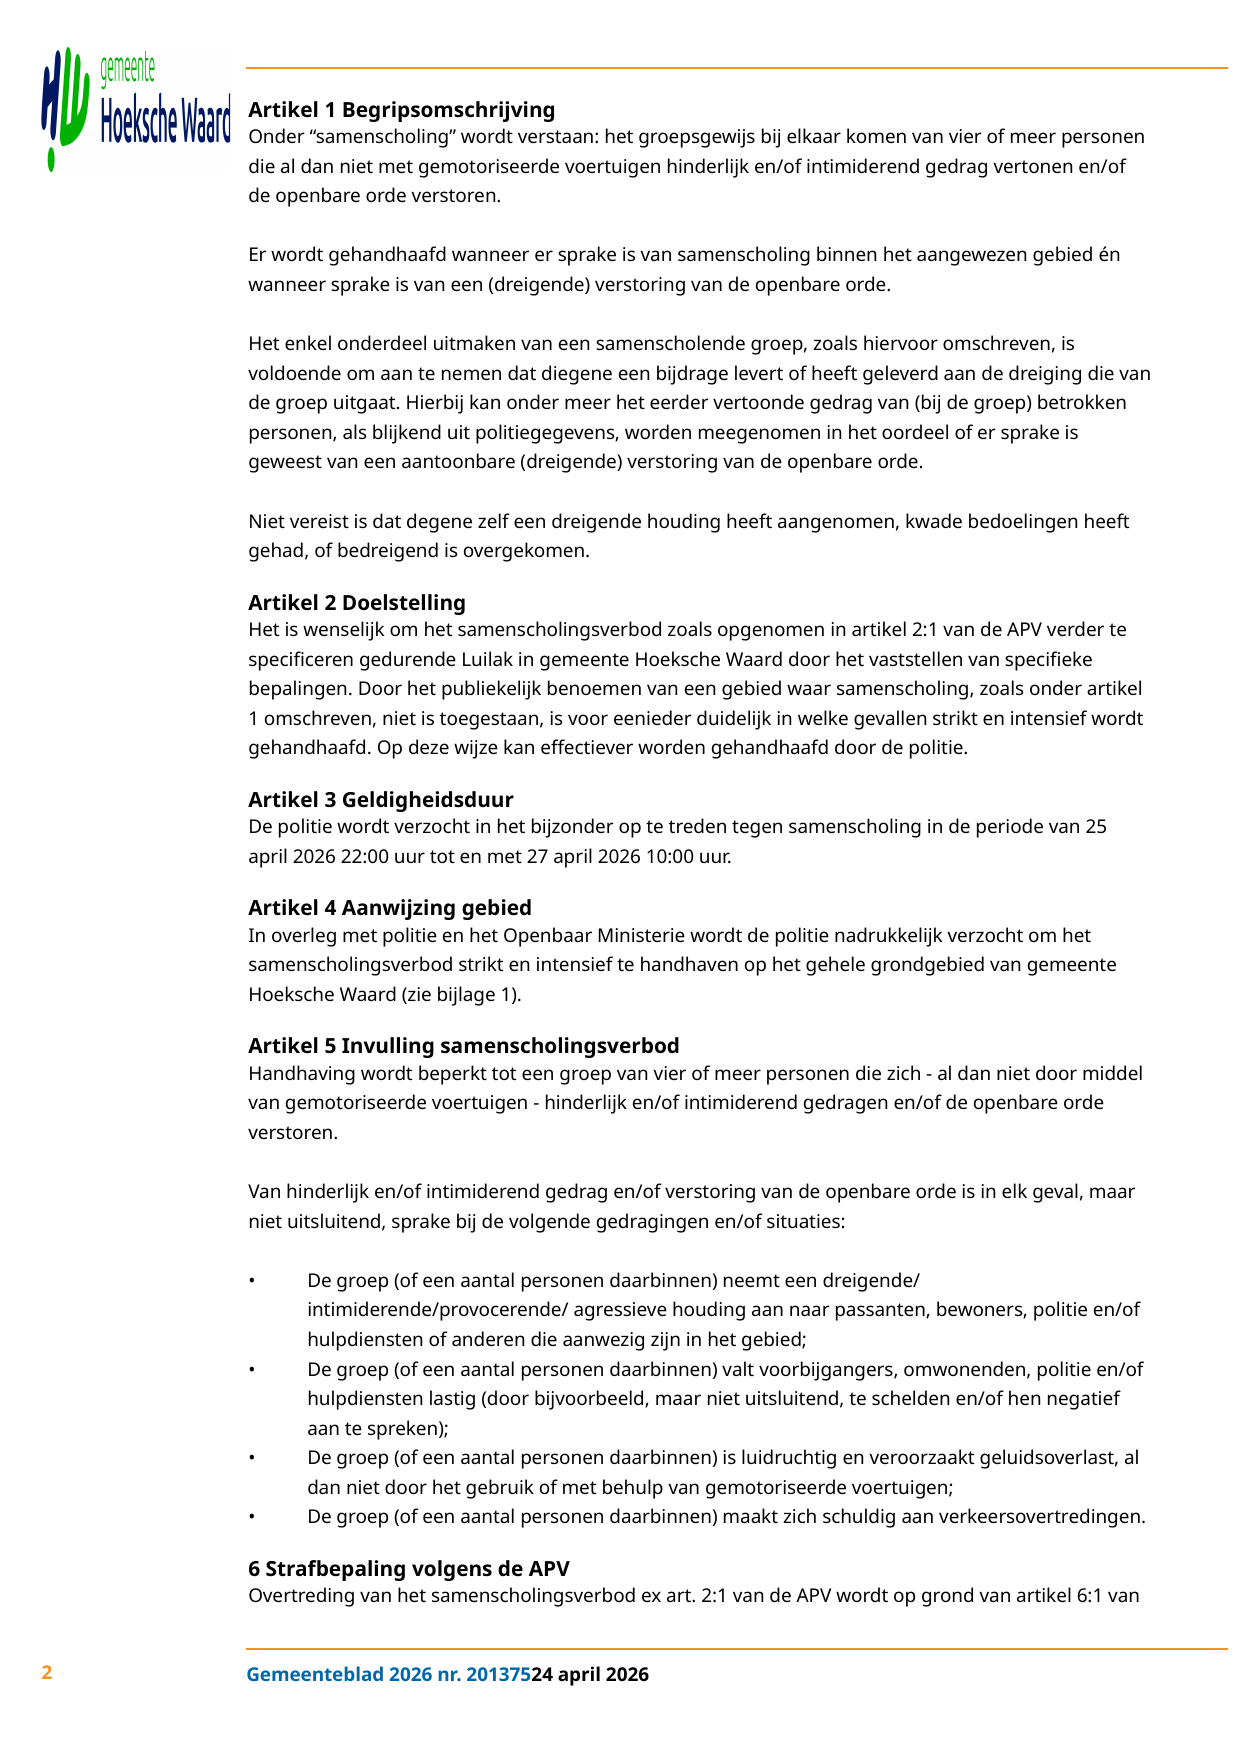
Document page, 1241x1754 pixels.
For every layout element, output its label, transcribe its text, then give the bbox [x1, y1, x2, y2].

picture [41, 47, 231, 172]
text 6 Strafbepaling volgens de APV [248, 1554, 1152, 1582]
text In overleg met politie en het Openbaar Ministerie wordt de politie nadrukkelijk verzocht om het samenscholingsverbod strikt en intensief te handhaven op het gehele grondgebied van gemeente Hoeksche Waard (zie bijlage 1). [248, 922, 1152, 1007]
list De groep (of een aantal personen daarbinnen) valt voorbijgangers, omwonenden, politie en/of hulpdiensten lastig (door bijvoorbeeld, maar niet uitsluitend, te schelden en/of hen negatief aan te spreken); [248, 1356, 1152, 1441]
text Niet vereist is dat degene zelf een dreigende houding heeft aangenomen, kwade bedoelingen heeft gehad, of bedreigend is overgekomen. [248, 508, 1152, 563]
text De politie wordt verzocht in het bijzonder op te treden tegen samenscholing in de periode van 25 april 2026 22:00 uur tot en met 27 april 2026 10:00 uur. [248, 813, 1152, 869]
text Het enkel onderdeel uitmaken van een samenscholende groep, zoals hiervoor omschreven, is voldoende om aan te nemen dat diegene een bijdrage levert of heeft geleverd aan de dreiging die van de groep uitgaat. Hierbij kan onder meer het eerder vertoonde gedrag van (bij de groep) betrokken personen, als blijkend uit politiegegevens, worden meegenomen in het oordeel of er sprake is geweest van een aantoonbare (dreigende) verstoring van de openbare orde. [248, 330, 1152, 474]
text Overtreding van het samenscholingsverbod ex art. 2:1 van de APV wordt op grond van artikel 6:1 van [248, 1582, 1152, 1608]
text Artikel 2 Doelstelling [248, 588, 1152, 616]
text Artikel 5 Invulling samenscholingsverbod [248, 1031, 1152, 1060]
list De groep (of een aantal personen daarbinnen) neemt een dreigende/ intimiderende/provocerende/ agressieve houding aan naar passanten, bewoners, politie en/of hulpdiensten of anderen die aanwezig zijn in het gebied; [248, 1267, 1152, 1352]
text Van hinderlijk en/of intimiderend gedrag en/of verstoring van de openbare orde is in elk geval, maar niet uitsluitend, sprake bij de volgende gedragingen en/of situaties: [248, 1178, 1152, 1233]
text Artikel 3 Geldigheidsduur [248, 785, 1152, 813]
text Het is wenselijk om het samenscholingsverbod zoals opgenomen in artikel 2:1 van de APV verder te specificeren gedurende Luilak in gemeente Hoeksche Waard door het vaststellen van specifieke bepalingen. Door het publiekelijk benoemen van een gebied waar samenscholing, zoals onder artikel 1 omschreven, niet is toegestaan, is voor eenieder duidelijk in welke gevallen strikt en intensief wordt gehandhaafd. Op deze wijze kan effectiever worden gehandhaafd door de politie. [248, 616, 1152, 760]
list De groep (of een aantal personen daarbinnen) is luidruchtig en veroorzaakt geluidsoverlast, al dan niet door het gebruik of met behulp van gemotoriseerde voertuigen; [248, 1444, 1152, 1500]
list De groep (of een aantal personen daarbinnen) maakt zich schuldig aan verkeersovertredingen. [248, 1504, 1152, 1529]
text Onder “samenscholing” wordt verstaan: het groepsgewijs bij elkaar komen van vier of meer personen die al dan niet met gemotoriseerde voertuigen hinderlijk en/of intimiderend gedrag vertonen en/of de openbare orde verstoren. [248, 123, 1152, 208]
text Handhaving wordt beperkt tot een groep van vier of meer personen die zich - al dan niet door middel van gemotoriseerde voertuigen - hinderlijk en/of intimiderend gedragen en/of de openbare orde verstoren. [248, 1060, 1152, 1145]
text Artikel 1 Begripsomschrijving [248, 95, 1152, 123]
text Artikel 4 Aanwijzing gebied [248, 893, 1152, 922]
text Er wordt gehandhaafd wanneer er sprake is van samenscholing binnen het aangewezen gebied én wanneer sprake is van een (dreigende) verstoring van de openbare orde. [248, 242, 1152, 297]
